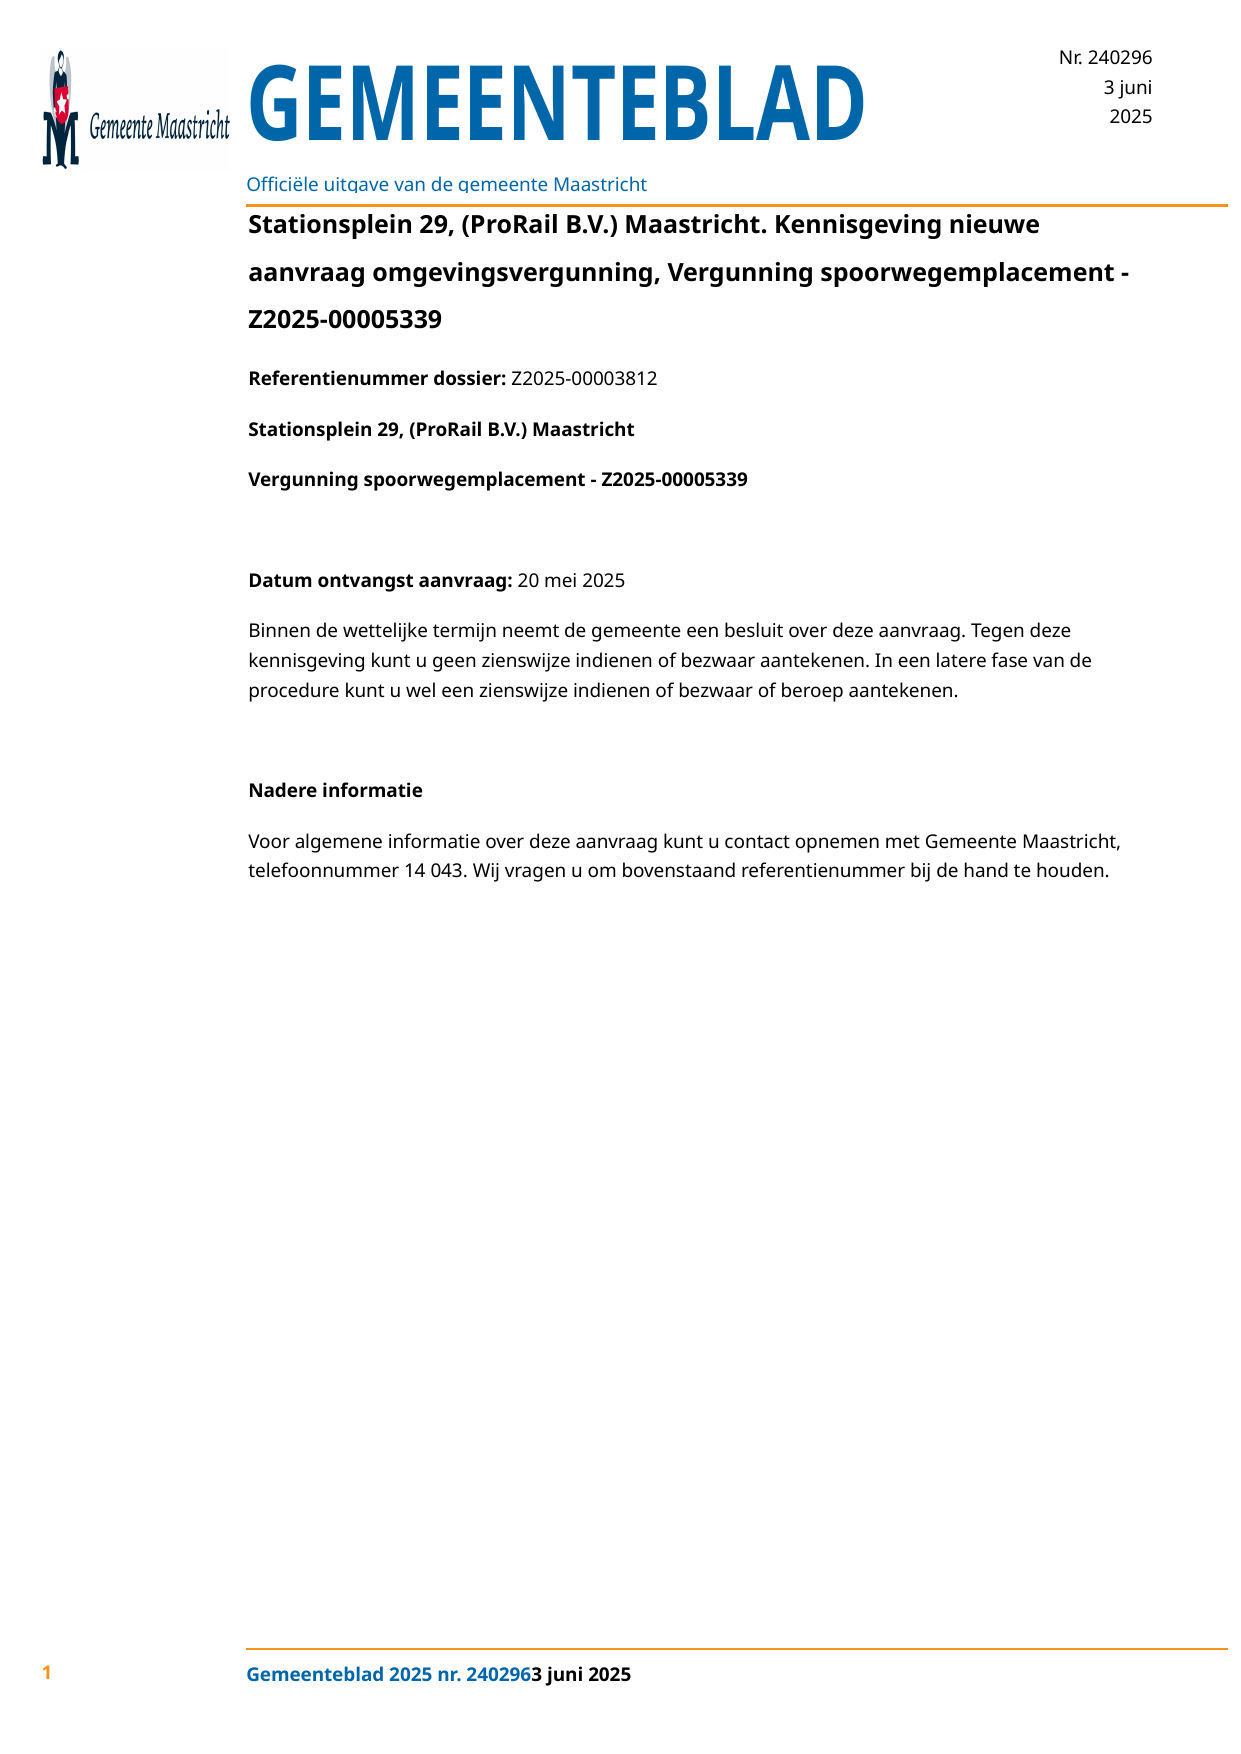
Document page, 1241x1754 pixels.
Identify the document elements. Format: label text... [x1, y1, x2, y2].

text Referentienummer dossier: Z2025-00003812 [248, 366, 1152, 391]
text Datum ontvangst aanvraag: 20 mei 2025 [248, 567, 1152, 593]
text Binnen de wettelijke termijn neemt de gemeente een besluit over deze aanvraag. Tegen deze kennisgeving kunt u geen zienswijze indienen of bezwaar aantekenen. In een latere fase van de procedure kunt u wel een zienswijze indienen of bezwaar of beroep aantekenen. [248, 618, 1152, 702]
text Voor algemene informatie over deze aanvraag kunt u contact opnemen met Gemeente Maastricht, telefoonnummer 14 043. Wij vragen u om bovenstaand referentienummer bij de hand te houden. [248, 828, 1152, 883]
text Stationsplein 29, (ProRail B.V.) Maastricht. Kennisgeving nieuwe aanvraag omgevingsvergunning, Vergunning spoorwegemplacement - Z2025-00005339 [248, 207, 1152, 336]
text Stationsplein 29, (ProRail B.V.) Maastricht [248, 416, 1152, 442]
picture [41, 47, 231, 172]
text Vergunning spoorwegemplacement - Z2025-00005339 [248, 466, 1152, 492]
text Nadere informatie [248, 778, 1152, 803]
